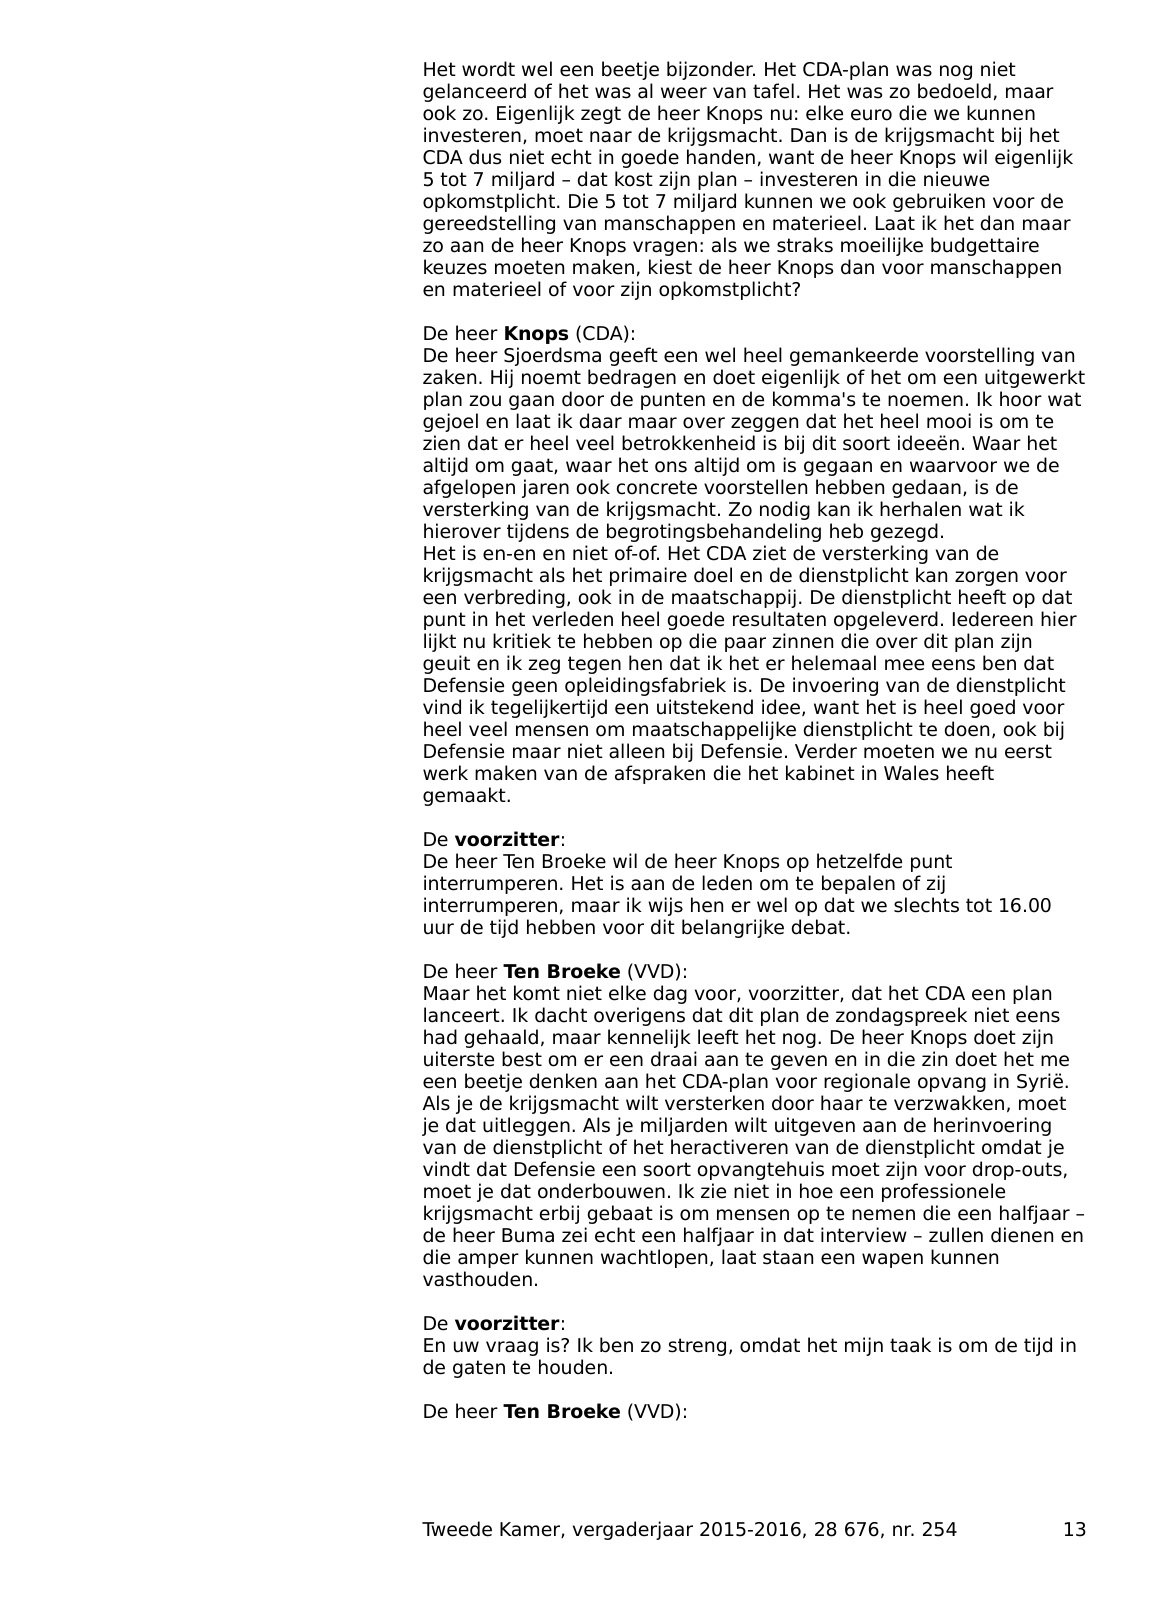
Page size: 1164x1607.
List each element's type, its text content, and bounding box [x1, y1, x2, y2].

text Het wordt wel een beetje bijzonder. Het CDA-plan was nog niet gelanceerd of het was al weer van tafel. Het was zo bedoeld, maar ook zo. Eigenlijk zegt de heer Knops nu: elke euro die we kunnen investeren, moet naar de krijgsmacht. Dan is de krijgsmacht bij het CDA dus niet echt in goede handen, want de heer Knops wil eigenlijk 5 tot 7 miljard – dat kost zijn plan – investeren in die nieuwe opkomstplicht. Die 5 tot 7 miljard kunnen we ook gebruiken voor de gereedstelling van manschappen en materieel. Laat ik het dan maar zo aan de heer Knops vragen: als we straks moeilijke budgettaire keuzes moeten maken, kiest de heer Knops dan voor manschappen en materieel of voor zijn opkomstplicht? [422, 59, 1087, 301]
text Maar het komt niet elke dag voor, voorzitter, dat het CDA een plan lanceert. Ik dacht overigens dat dit plan de zondagspreek niet eens had gehaald, maar kennelijk leeft het nog. De heer Knops doet zijn uiterste best om er een draai aan te geven en in die zin doet het me een beetje denken aan het CDA-plan voor regionale opvang in Syrië. [422, 983, 1087, 1093]
text De heer Knops (CDA): [422, 323, 1087, 345]
text Als je de krijgsmacht wilt versterken door haar te verzwakken, moet je dat uitleggen. Als je miljarden wilt uitgeven aan de herinvoering van de dienstplicht of het heractiveren van de dienstplicht omdat je vindt dat Defensie een soort opvangtehuis moet zijn voor drop-outs, moet je dat onderbouwen. Ik zie niet in hoe een professionele krijgsmacht erbij gebaat is om mensen op te nemen die een halfjaar – de heer Buma zei echt een halfjaar in dat interview – zullen dienen en die amper kunnen wachtlopen, laat staan een wapen kunnen vasthouden. [422, 1093, 1087, 1291]
text De voorzitter: [422, 829, 1087, 851]
text De heer Ten Broeke (VVD): [422, 1401, 1087, 1423]
text De heer Ten Broeke (VVD): [422, 961, 1087, 983]
text Het is en-en en niet of-of. Het CDA ziet de versterking van de krijgsmacht als het primaire doel en de dienstplicht kan zorgen voor een verbreding, ook in de maatschappij. De dienstplicht heeft op dat punt in het verleden heel goede resultaten opgeleverd. Iedereen hier lijkt nu kritiek te hebben op die paar zinnen die over dit plan zijn geuit en ik zeg tegen hen dat ik het er helemaal mee eens ben dat Defensie geen opleidingsfabriek is. De invoering van de dienstplicht vind ik tegelijkertijd een uitstekend idee, want het is heel goed voor heel veel mensen om maatschappelijke dienstplicht te doen, ook bij Defensie maar niet alleen bij Defensie. Verder moeten we nu eerst werk maken van de afspraken die het kabinet in Wales heeft gemaakt. [422, 543, 1087, 807]
text De heer Sjoerdsma geeft een wel heel gemankeerde voorstelling van zaken. Hij noemt bedragen en doet eigenlijk of het om een uitgewerkt plan zou gaan door de punten en de komma's te noemen. Ik hoor wat gejoel en laat ik daar maar over zeggen dat het heel mooi is om te zien dat er heel veel betrokkenheid is bij dit soort ideeën. Waar het altijd om gaat, waar het ons altijd om is gegaan en waarvoor we de afgelopen jaren ook concrete voorstellen hebben gedaan, is de versterking van de krijgsmacht. Zo nodig kan ik herhalen wat ik hierover tijdens de begrotingsbehandeling heb gezegd. [422, 345, 1087, 543]
text De voorzitter: [422, 1313, 1087, 1335]
text En uw vraag is? Ik ben zo streng, omdat het mijn taak is om de tijd in de gaten te houden. [422, 1335, 1087, 1379]
text De heer Ten Broeke wil de heer Knops op hetzelfde punt interrumperen. Het is aan de leden om te bepalen of zij interrumperen, maar ik wijs hen er wel op dat we slechts tot 16.00 uur de tijd hebben voor dit belangrijke debat. [422, 851, 1087, 939]
